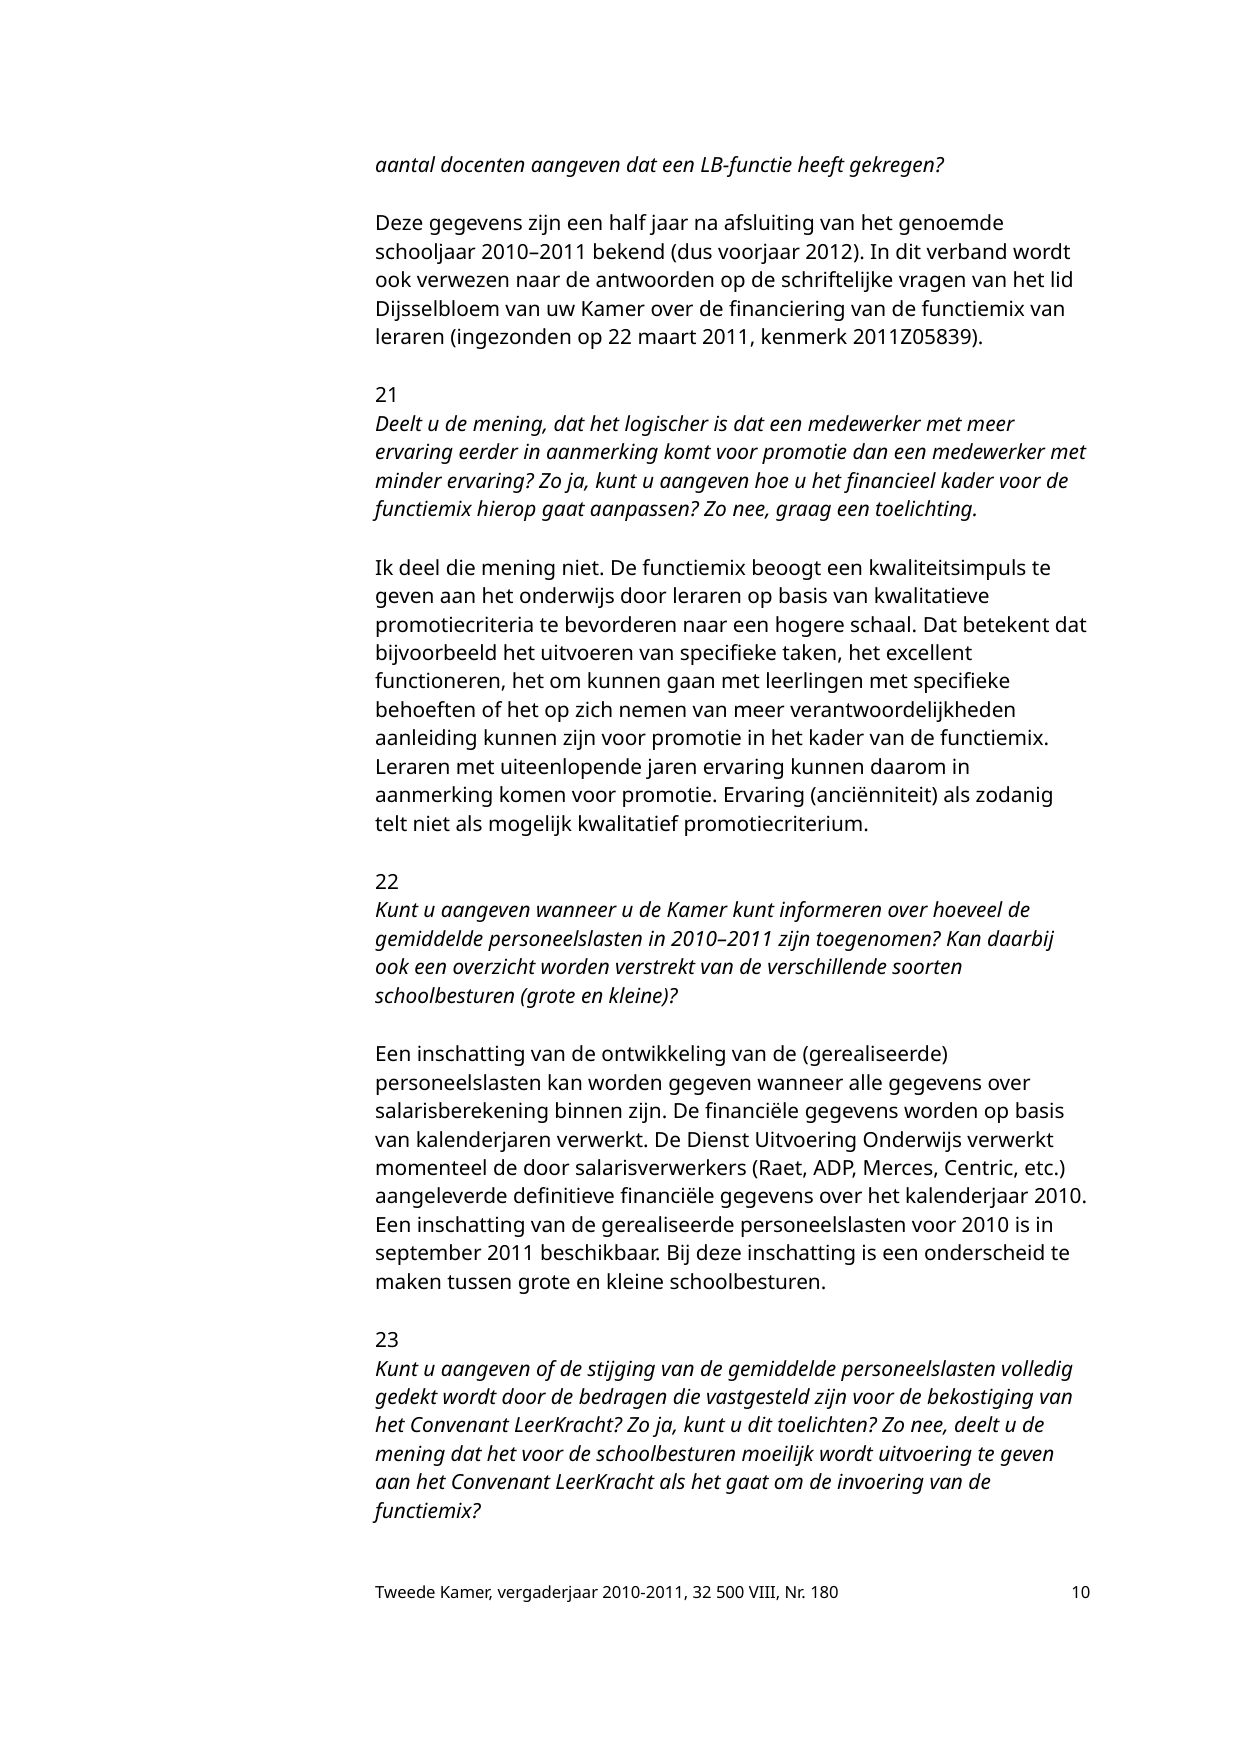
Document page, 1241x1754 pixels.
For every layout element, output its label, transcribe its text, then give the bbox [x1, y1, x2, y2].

text Een inschatting van de ontwikkeling van de (gerealiseerde) personeelslasten kan worden gegeven wanneer alle gegevens over salarisberekening binnen zijn. De financiële gegevens worden op basis van kalenderjaren verwerkt. De Dienst Uitvoering Onderwijs verwerkt momenteel de door salarisverwerkers (Raet, ADP, Merces, Centric, etc.) aangeleverde definitieve financiële gegevens over het kalenderjaar 2010. Een inschatting van de gerealiseerde personeelslasten voor 2010 is in september 2011 beschikbaar. Bij deze inschatting is een onderscheid te maken tussen grote en kleine schoolbesturen. [375, 1039, 1090, 1295]
text Kunt u aangeven of de stijging van de gemiddelde personeelslasten volledig gedekt wordt door de bedragen die vastgesteld zijn voor de bekostiging van het Convenant LeerKracht? Zo ja, kunt u dit toelichten? Zo nee, deelt u de mening dat het voor de schoolbesturen moeilijk wordt uitvoering te geven aan het Convenant LeerKracht als het gaat om de invoering van de functiemix? [375, 1354, 1090, 1524]
text 22 [375, 867, 1090, 896]
text Deelt u de mening, dat het logischer is dat een medewerker met meer ervaring eerder in aanmerking komt voor promotie dan een medewerker met minder ervaring? Zo ja, kunt u aangeven hoe u het financieel kader voor de functiemix hierop gaat aanpassen? Zo nee, graag een toelichting. [375, 409, 1090, 523]
text 23 [375, 1325, 1090, 1354]
text Deze gegevens zijn een half jaar na afsluiting van het genoemde schooljaar 2010–2011 bekend (dus voorjaar 2012). In dit verband wordt ook verwezen naar de antwoorden op de schriftelijke vragen van het lid Dijsselbloem van uw Kamer over de financiering van de functiemix van leraren (ingezonden op 22 maart 2011, kenmerk 2011Z05839). [375, 208, 1090, 351]
text Kunt u aangeven wanneer u de Kamer kunt informeren over hoeveel de gemiddelde personeelslasten in 2010–2011 zijn toegenomen? Kan daarbij ook een overzicht worden verstrekt van de verschillende soorten schoolbesturen (grote en kleine)? [375, 896, 1090, 1009]
text Ik deel die mening niet. De functiemix beoogt een kwaliteitsimpuls te geven aan het onderwijs door leraren op basis van kwalitatieve promotiecriteria te bevorderen naar een hogere schaal. Dat betekent dat bijvoorbeeld het uitvoeren van specifieke taken, het excellent functioneren, het om kunnen gaan met leerlingen met specifieke behoeften of het op zich nemen van meer verantwoordelijkheden aanleiding kunnen zijn voor promotie in het kader van de functiemix. Leraren met uiteenlopende jaren ervaring kunnen daarom in aanmerking komen voor promotie. Ervaring (anciënniteit) als zodanig telt niet als mogelijk kwalitatief promotiecriterium. [375, 553, 1090, 837]
text 21 [375, 381, 1090, 409]
text aantal docenten aangeven dat een LB-functie heeft gekregen? [375, 150, 1090, 178]
